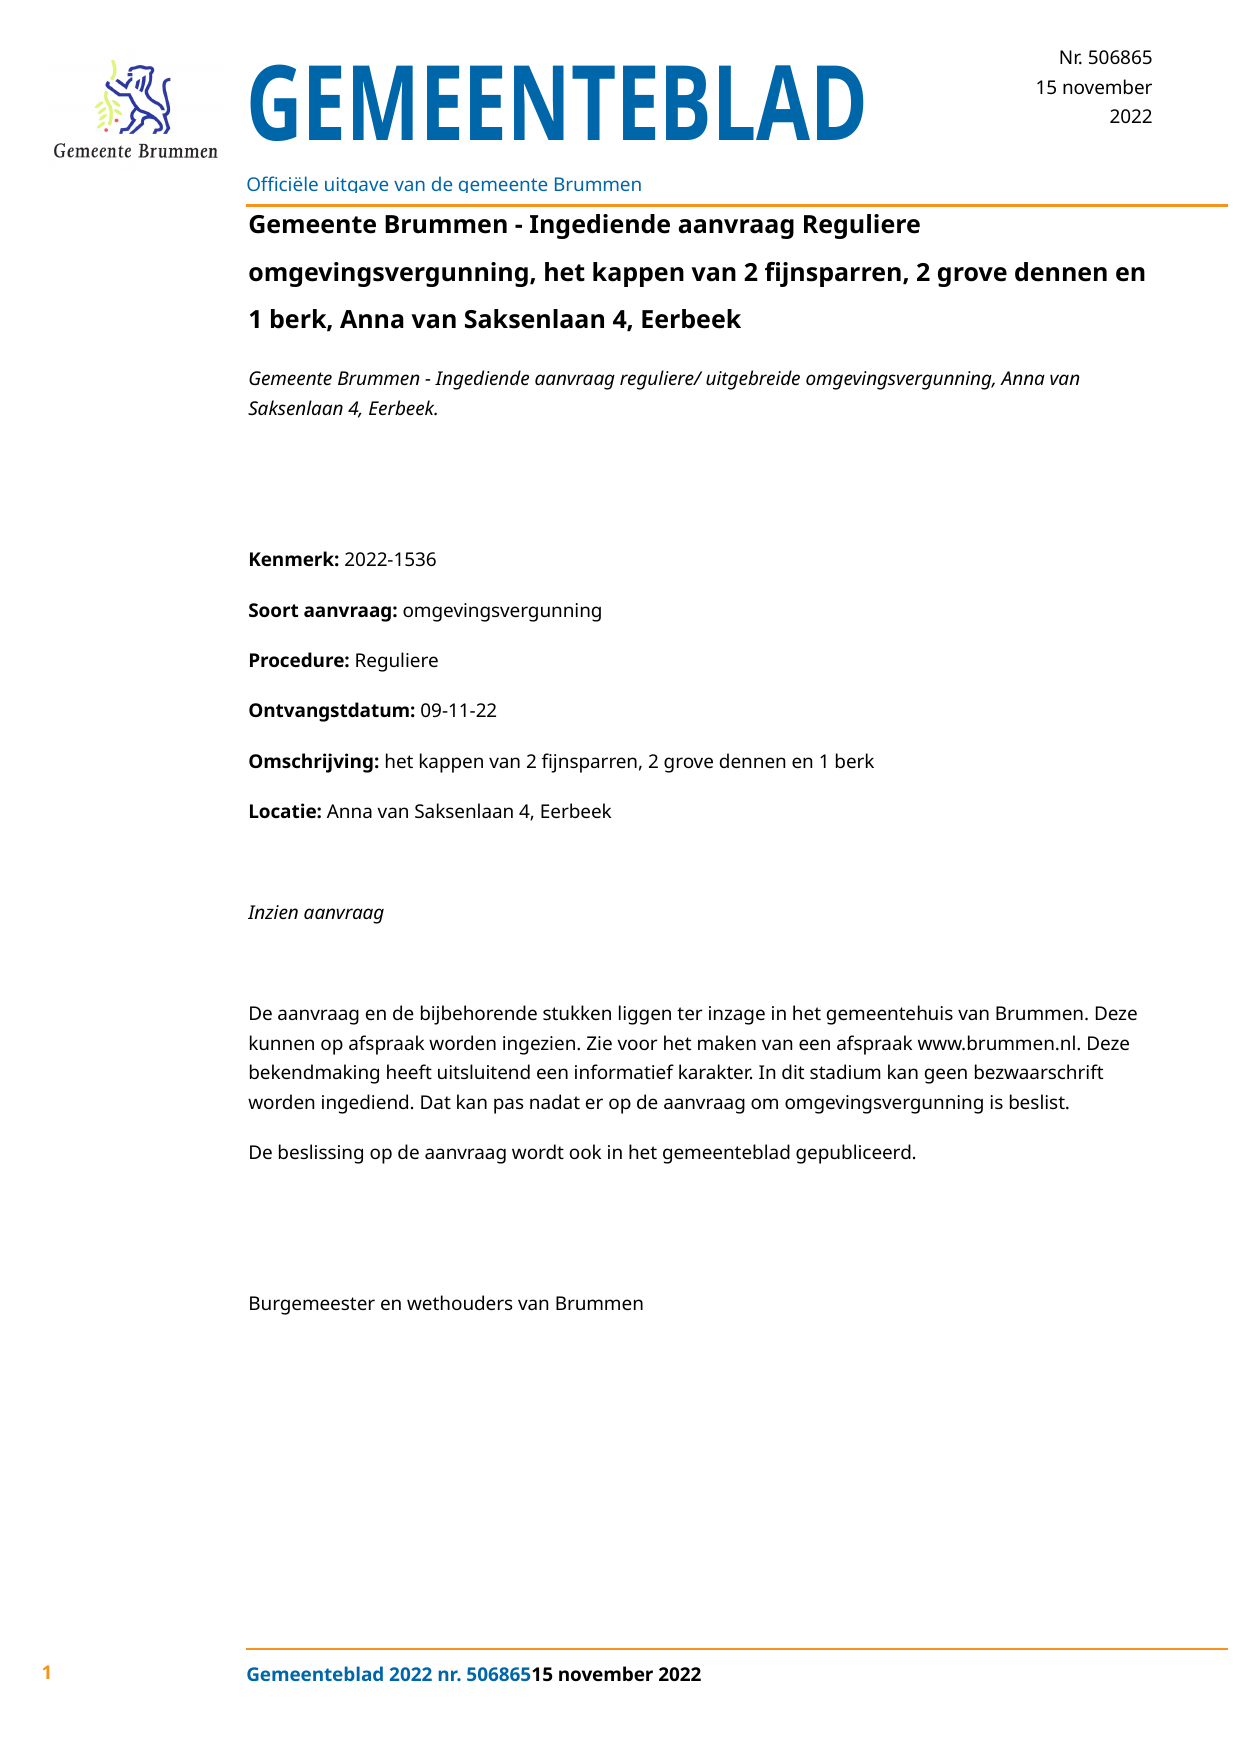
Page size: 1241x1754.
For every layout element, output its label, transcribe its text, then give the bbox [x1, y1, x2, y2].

text Inzien aanvraag [248, 899, 1152, 925]
text Kenmerk: 2022-1536 [248, 546, 1152, 572]
text Procedure: Reguliere [248, 647, 1152, 673]
text Locatie: Anna van Saksenlaan 4, Eerbeek [248, 798, 1152, 824]
text Gemeente Brummen - Ingediende aanvraag reguliere/ uitgebreide omgevingsvergunning, Anna van Saksenlaan 4, Eerbeek. [248, 366, 1152, 421]
text De aanvraag en de bijbehorende stukken liggen ter inzage in het gemeentehuis van Brummen. Deze kunnen op afspraak worden ingezien. Zie voor het maken van een afspraak www.brummen.nl. Deze bekendmaking heeft uitsluitend een informatief karakter. In dit stadium kan geen bezwaarschrift worden ingediend. Dat kan pas nadat er op de aanvraag om omgevingsvergunning is beslist. [248, 1000, 1152, 1114]
text Ontvangstdatum: 09-11-22 [248, 698, 1152, 723]
text Burgemeester en wethouders van Brummen [248, 1291, 1152, 1316]
text Gemeente Brummen - Ingediende aanvraag Reguliere omgevingsvergunning, het kappen van 2 fijnsparren, 2 grove dennen en 1 berk, Anna van Saksenlaan 4, Eerbeek [248, 207, 1152, 336]
text Omschrijving: het kappen van 2 fijnsparren, 2 grove dennen en 1 berk [248, 748, 1152, 774]
picture [41, 47, 231, 172]
text Soort aanvraag: omgevingsvergunning [248, 597, 1152, 622]
text De beslissing op de aanvraag wordt ook in het gemeenteblad gepubliceerd. [248, 1139, 1152, 1165]
